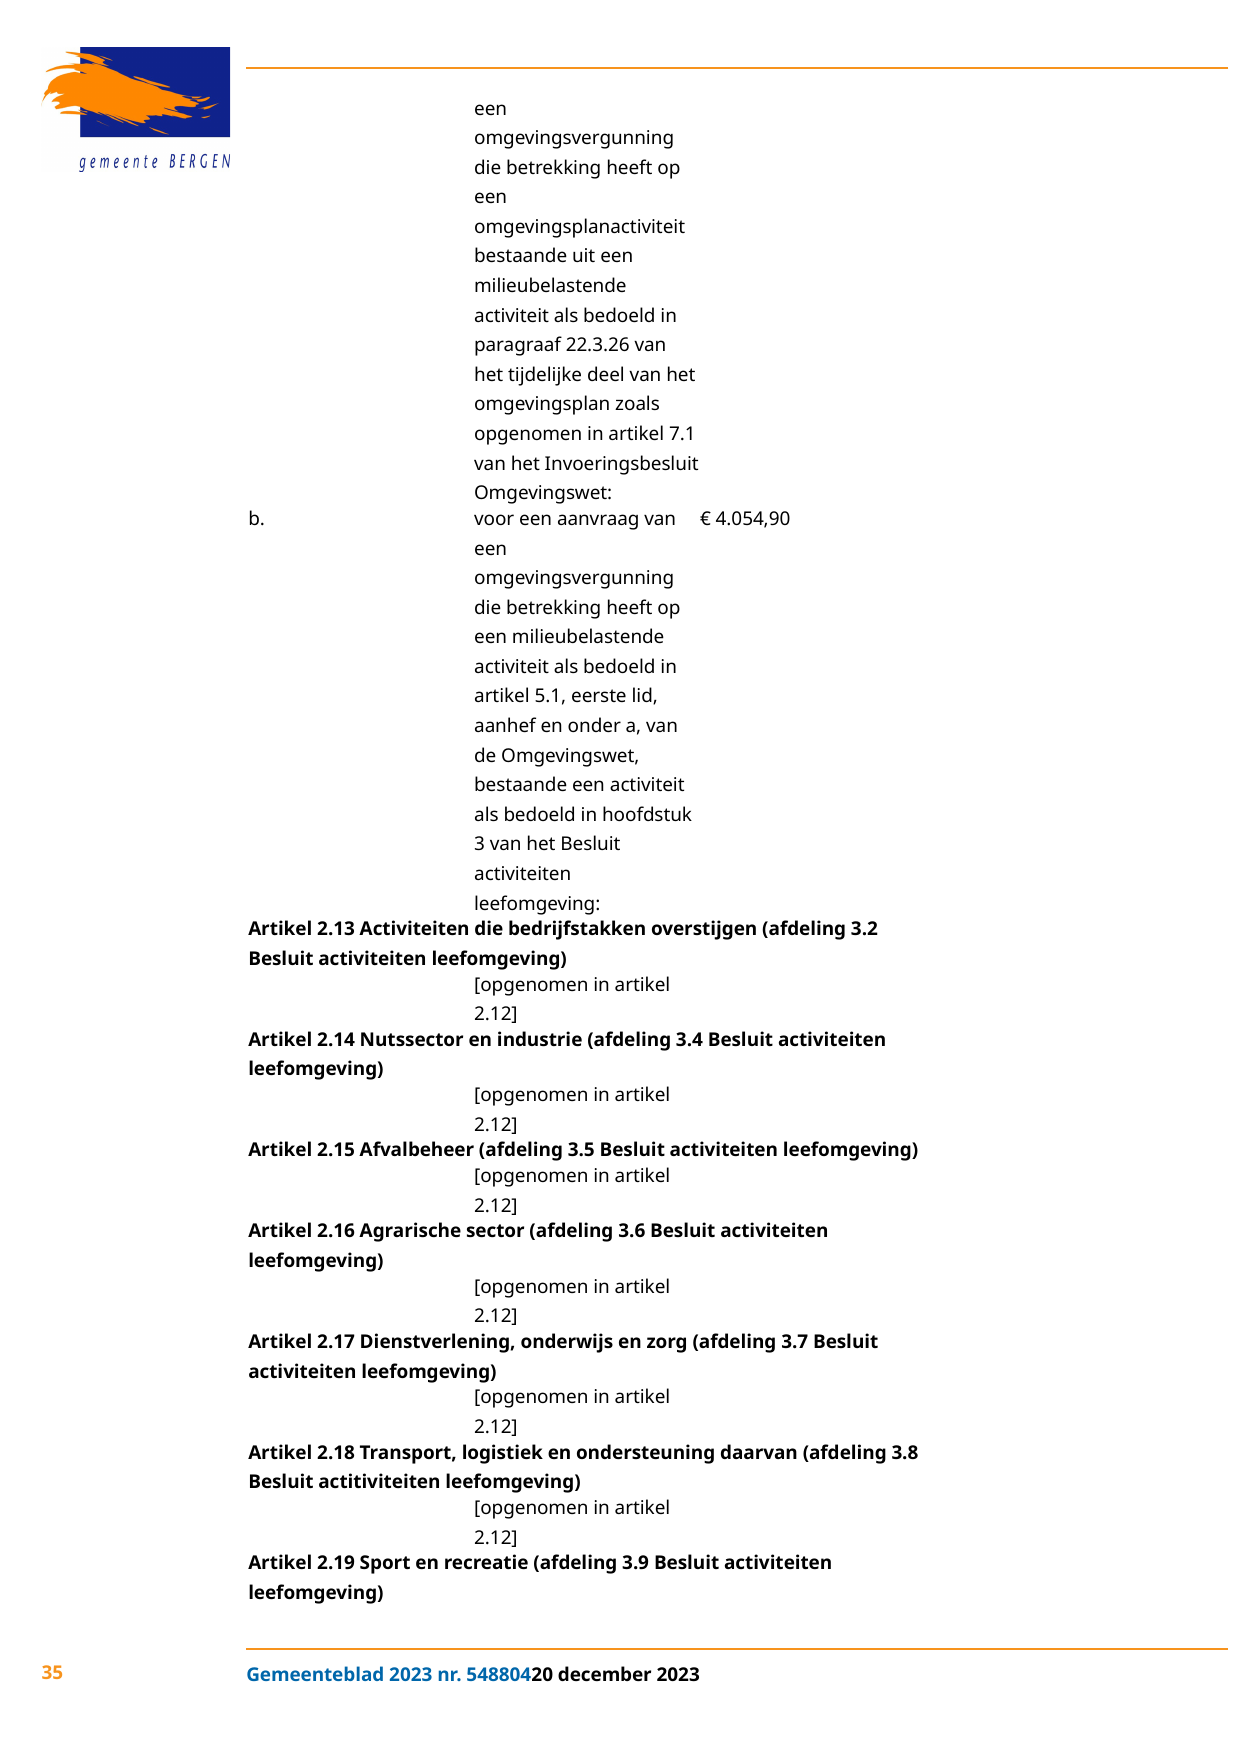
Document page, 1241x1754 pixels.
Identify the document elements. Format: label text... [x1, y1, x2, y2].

table_cell [926, 1328, 1152, 1384]
table_cell [248, 1081, 474, 1137]
table_cell [700, 1273, 926, 1328]
table_cell Artikel 2.19 Sport en recreatie (afdeling 3.9 Besluit activiteiten leefomgeving) [248, 1550, 926, 1605]
table_cell Artikel 2.13 Activiteiten die bedrijfstakken overstijgen (afdeling 3.2 Besluit activiteiten leefomgeving) [248, 915, 926, 971]
table_cell [926, 1494, 1152, 1549]
table_cell [926, 1137, 1152, 1162]
table_cell [926, 1439, 1152, 1494]
table_cell [248, 1273, 474, 1328]
table_cell [926, 971, 1152, 1026]
table_cell [opgenomen in artikel 2.12] [474, 1273, 700, 1328]
table_cell [700, 1081, 926, 1137]
table_cell [248, 1163, 474, 1218]
table_cell [926, 1273, 1152, 1328]
table_cell [opgenomen in artikel 2.12] [474, 1494, 700, 1549]
table_cell [700, 971, 926, 1026]
table_cell [opgenomen in artikel 2.12] [474, 1163, 700, 1218]
table_cell [700, 1384, 926, 1439]
table_cell [248, 1494, 474, 1549]
table_cell [926, 1081, 1152, 1137]
table_cell [248, 95, 474, 505]
table_cell [700, 95, 926, 505]
table_cell [926, 915, 1152, 971]
table_cell Artikel 2.17 Dienstverlening, onderwijs en zorg (afdeling 3.7 Besluit activiteiten leefomgeving) [248, 1328, 926, 1384]
table_cell voor een aanvraag van een omgevingsvergunning die betrekking heeft op een milieubelastende activiteit als bedoeld in artikel 5.1, eerste lid, aanhef en onder a, van de Omgevingswet, bestaande een activiteit als bedoeld in hoofdstuk 3 van het Besluit activiteiten leefomgeving: [474, 505, 700, 915]
table_cell Artikel 2.16 Agrarische sector (afdeling 3.6 Besluit activiteiten leefomgeving) [248, 1218, 926, 1273]
table_cell [248, 1384, 474, 1439]
table_cell [opgenomen in artikel 2.12] [474, 1384, 700, 1439]
table_cell Artikel 2.15 Afvalbeheer (afdeling 3.5 Besluit activiteiten leefomgeving) [248, 1137, 926, 1162]
table_cell [opgenomen in artikel 2.12] [474, 1081, 700, 1137]
table_cell [opgenomen in artikel 2.12] [474, 971, 700, 1026]
table_cell [700, 1494, 926, 1549]
table_cell [926, 95, 1152, 505]
table_cell [700, 1163, 926, 1218]
table_cell Artikel 2.14 Nutssector en industrie (afdeling 3.4 Besluit activiteiten leefomgeving) [248, 1026, 926, 1081]
table_cell b. [248, 505, 474, 915]
table_cell [926, 505, 1152, 915]
table_cell € 4.054,90 [700, 505, 926, 915]
table_cell [248, 971, 474, 1026]
table_cell [926, 1163, 1152, 1218]
table_cell Artikel 2.18 Transport, logistiek en ondersteuning daarvan (afdeling 3.8 Besluit actitiviteiten leefomgeving) [248, 1439, 926, 1494]
table_cell [926, 1384, 1152, 1439]
table_cell [926, 1026, 1152, 1081]
table_cell [926, 1218, 1152, 1273]
picture [41, 47, 231, 172]
table_cell [926, 1550, 1152, 1605]
table_cell een omgevingsvergunning die betrekking heeft op een omgevingsplanactiviteit bestaande uit een milieubelastende activiteit als bedoeld in paragraaf 22.3.26 van het tijdelijke deel van het omgevingsplan zoals opgenomen in artikel 7.1 van het Invoeringsbesluit Omgevingswet: [474, 95, 700, 505]
